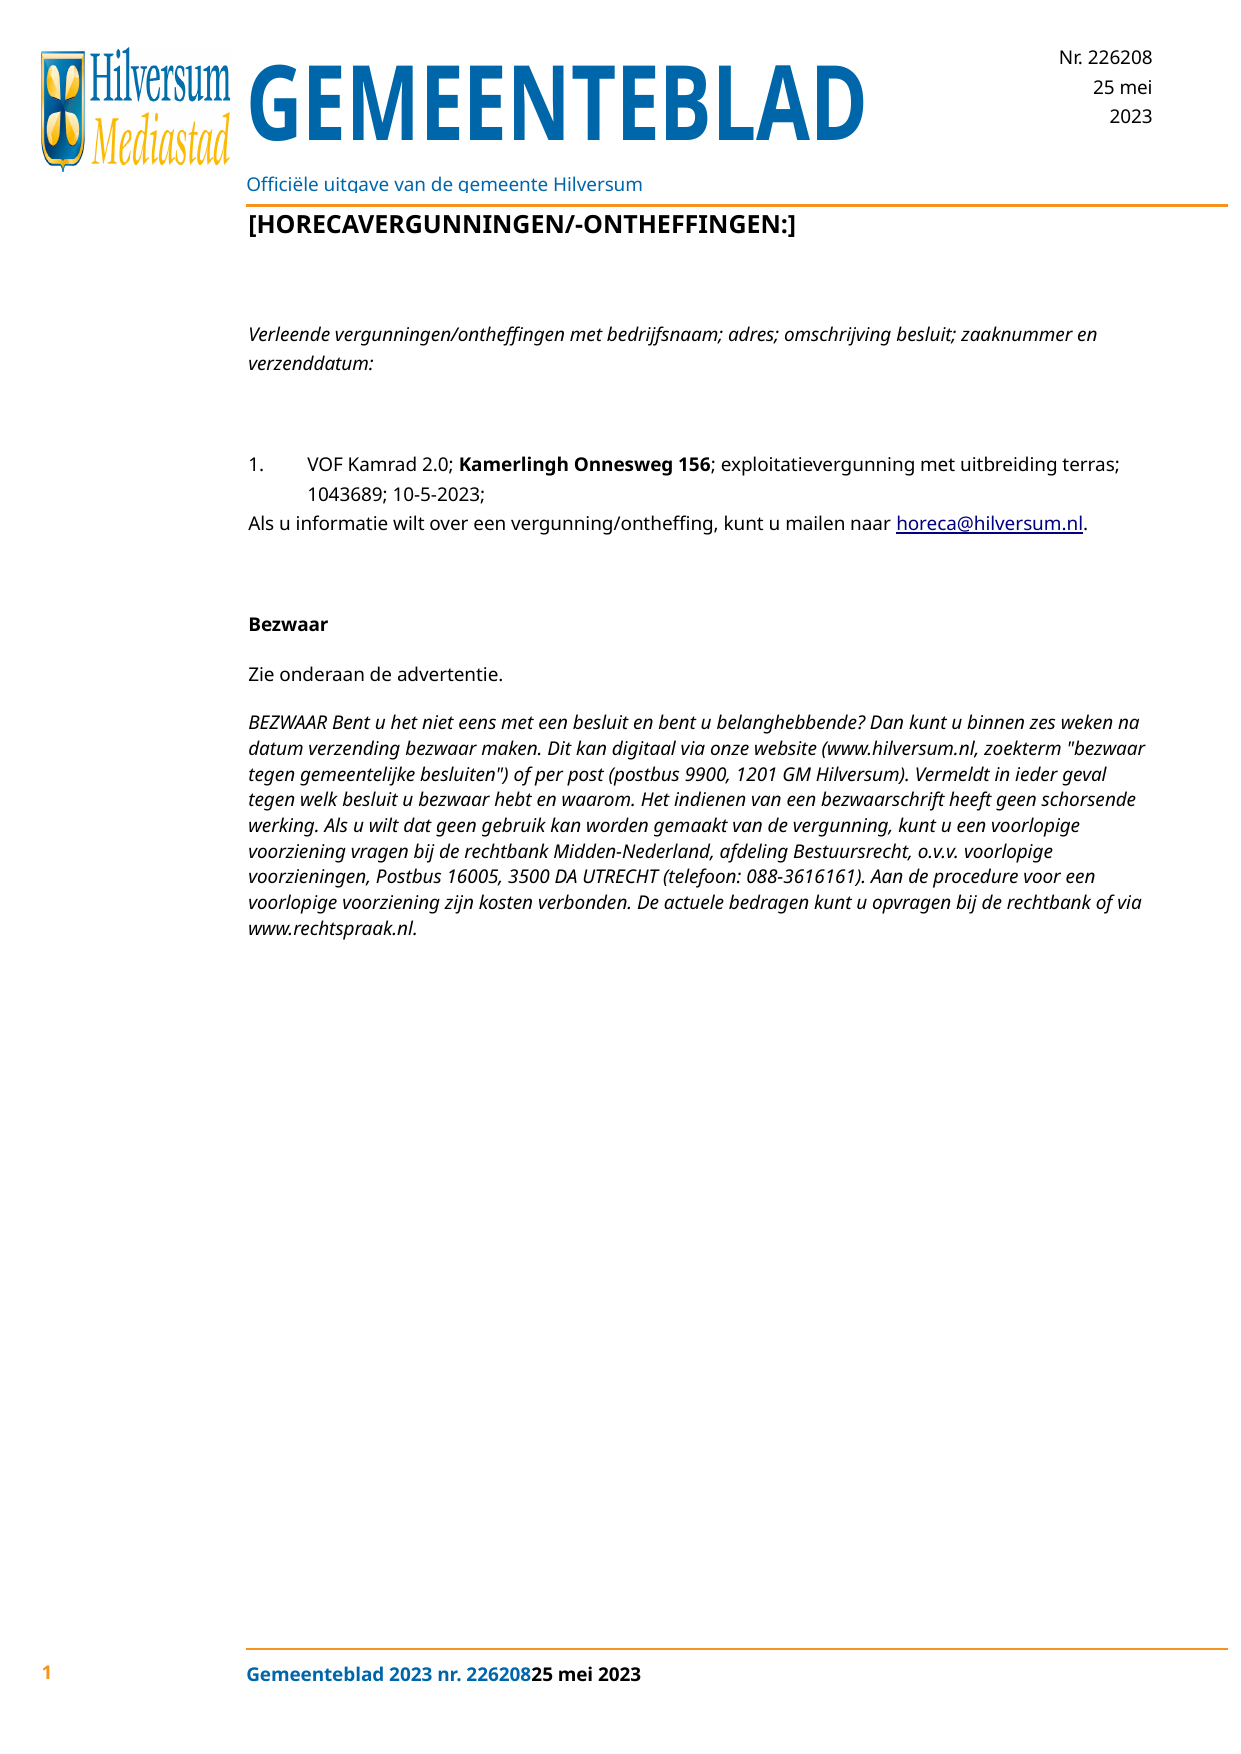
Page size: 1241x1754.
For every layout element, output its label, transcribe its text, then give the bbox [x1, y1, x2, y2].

text BEZWAAR Bent u het niet eens met een besluit en bent u belanghebbende? Dan kunt u binnen zes weken na datum verzending bezwaar maken. Dit kan digitaal via onze website (www.hilversum.nl, zoekterm "bezwaar tegen gemeentelijke besluiten") of per post (postbus 9900, 1201 GM Hilversum). Vermeldt in ieder geval tegen welk besluit u bezwaar hebt en waarom. Het indienen van een bezwaarschrift heeft geen schorsende werking. Als u wilt dat geen gebruik kan worden gemaakt van de vergunning, kunt u een voorlopige voorziening vragen bij de rechtbank Midden-Nederland, afdeling Bestuursrecht, o.v.v. voorlopige voorzieningen, Postbus 16005, 3500 DA UTRECHT (telefoon: 088-3616161). Aan de procedure voor een voorlopige voorziening zijn kosten verbonden. De actuele bedragen kunt u opvragen bij de rechtbank of via www.rechtspraak.nl. [248, 709, 1152, 941]
list VOF Kamrad 2.0; Kamerlingh Onnesweg 156; exploitatievergunning met uitbreiding terras; 1043689; 10-5-2023; [248, 451, 1152, 506]
text Verleende vergunningen/ontheffingen met bedrijfsnaam; adres; omschrijving besluit; zaaknummer en verzenddatum: [248, 321, 1152, 376]
text Als u informatie wilt over een vergunning/ontheffing, kunt u mailen naar horeca@hilversum.nl. [248, 510, 1152, 536]
text Zie onderaan de advertentie. [248, 662, 1152, 687]
text [HORECAVERGUNNINGEN/-ONTHEFFINGEN:] [248, 207, 1152, 241]
text Bezwaar [248, 611, 1152, 637]
picture [41, 47, 231, 172]
